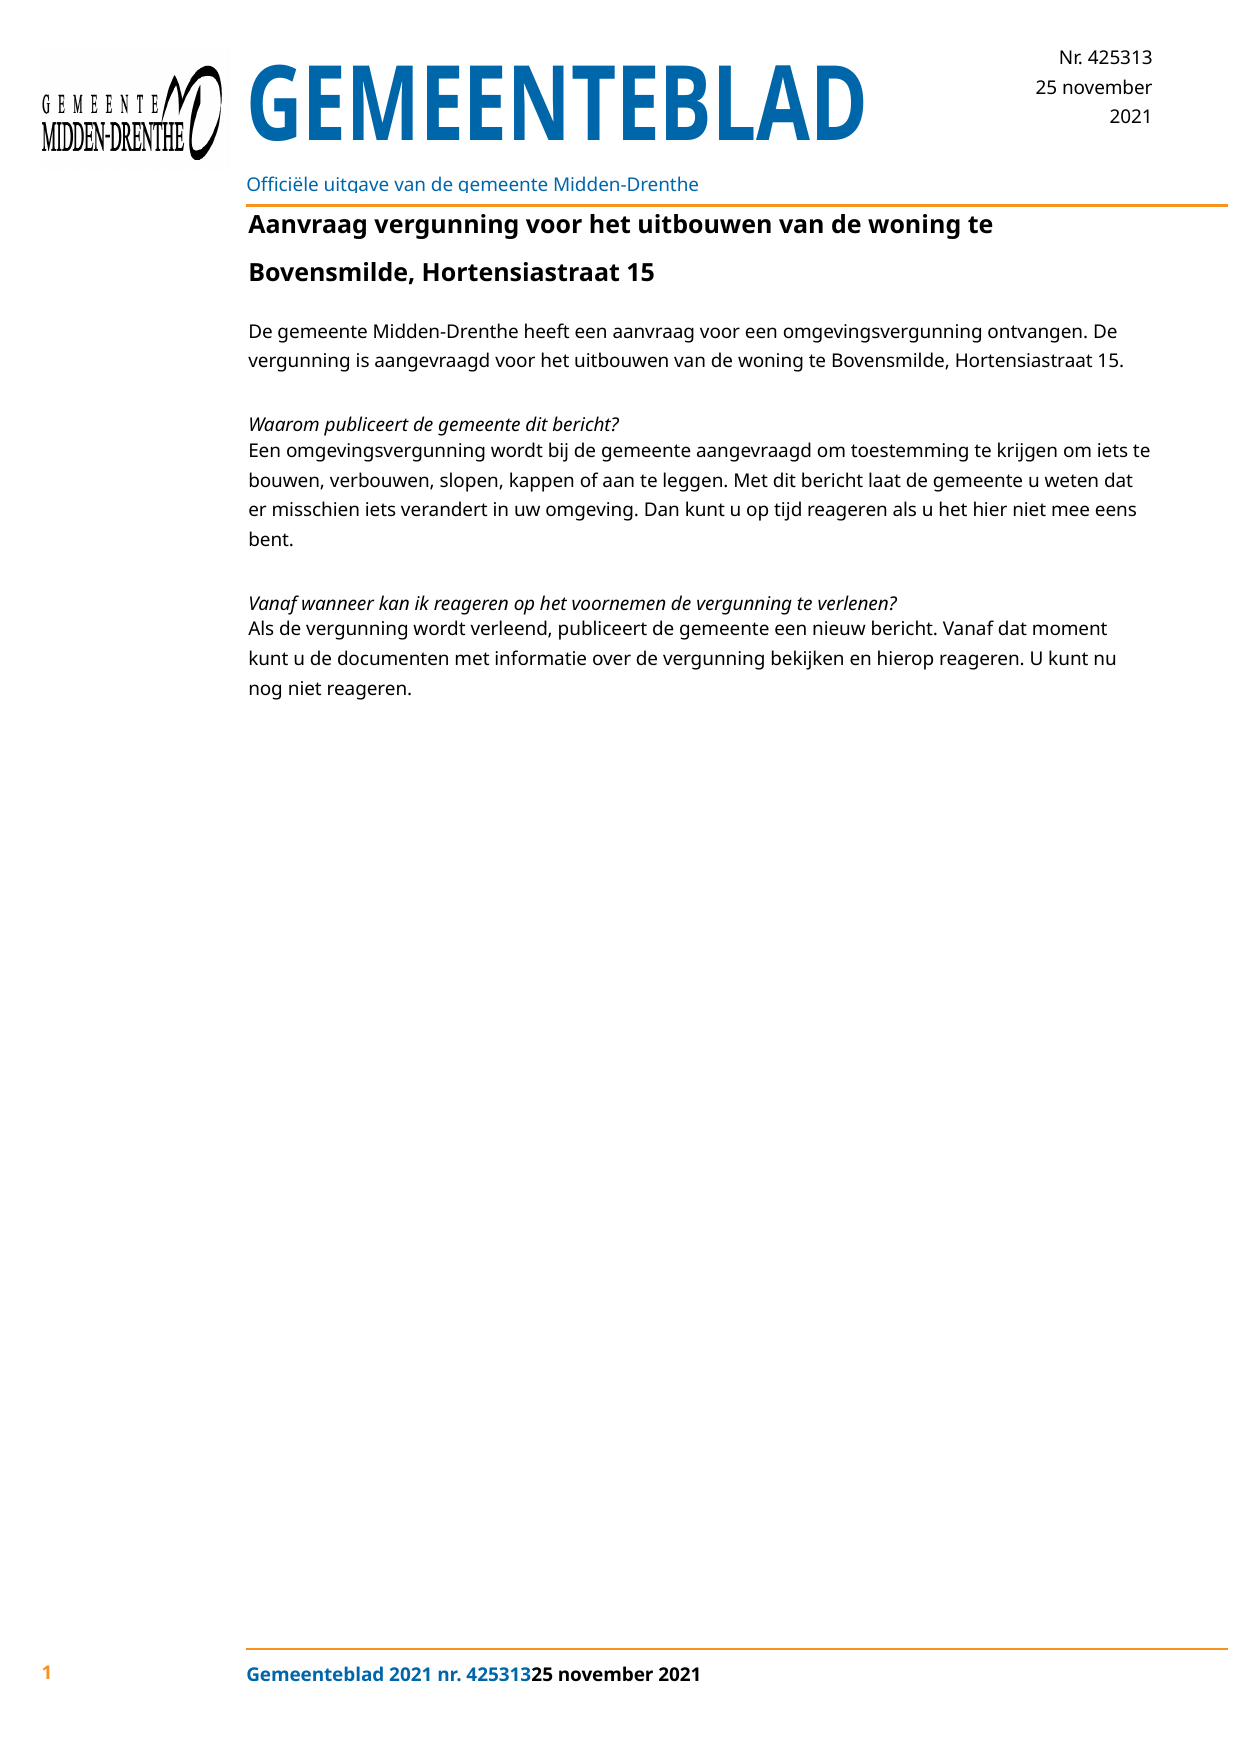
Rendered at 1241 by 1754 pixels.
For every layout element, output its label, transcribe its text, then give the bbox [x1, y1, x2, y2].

picture [41, 47, 231, 172]
text Een omgevingsvergunning wordt bij de gemeente aangevraagd om toestemming te krijgen om iets te bouwen, verbouwen, slopen, kappen of aan te leggen. Met dit bericht laat de gemeente u weten dat er misschien iets verandert in uw omgeving. Dan kunt u op tijd reageren als u het hier niet mee eens bent. [248, 437, 1152, 552]
text De gemeente Midden-Drenthe heeft een aanvraag voor een omgevingsvergunning ontvangen. De vergunning is aangevraagd voor het uitbouwen van de woning te Bovensmilde, Hortensiastraat 15. [248, 318, 1152, 373]
text Als de vergunning wordt verleend, publiceert de gemeente een nieuw bericht. Vanaf dat moment kunt u de documenten met informatie over de vergunning bekijken en hierop reageren. U kunt nu nog niet reageren. [248, 616, 1152, 701]
text Waarom publiceert de gemeente dit bericht? [248, 411, 1152, 437]
text Aanvraag vergunning voor het uitbouwen van de woning te Bovensmilde, Hortensiastraat 15 [248, 207, 1152, 288]
text Vanaf wanneer kan ik reageren op het voornemen de vergunning te verlenen? [248, 590, 1152, 616]
